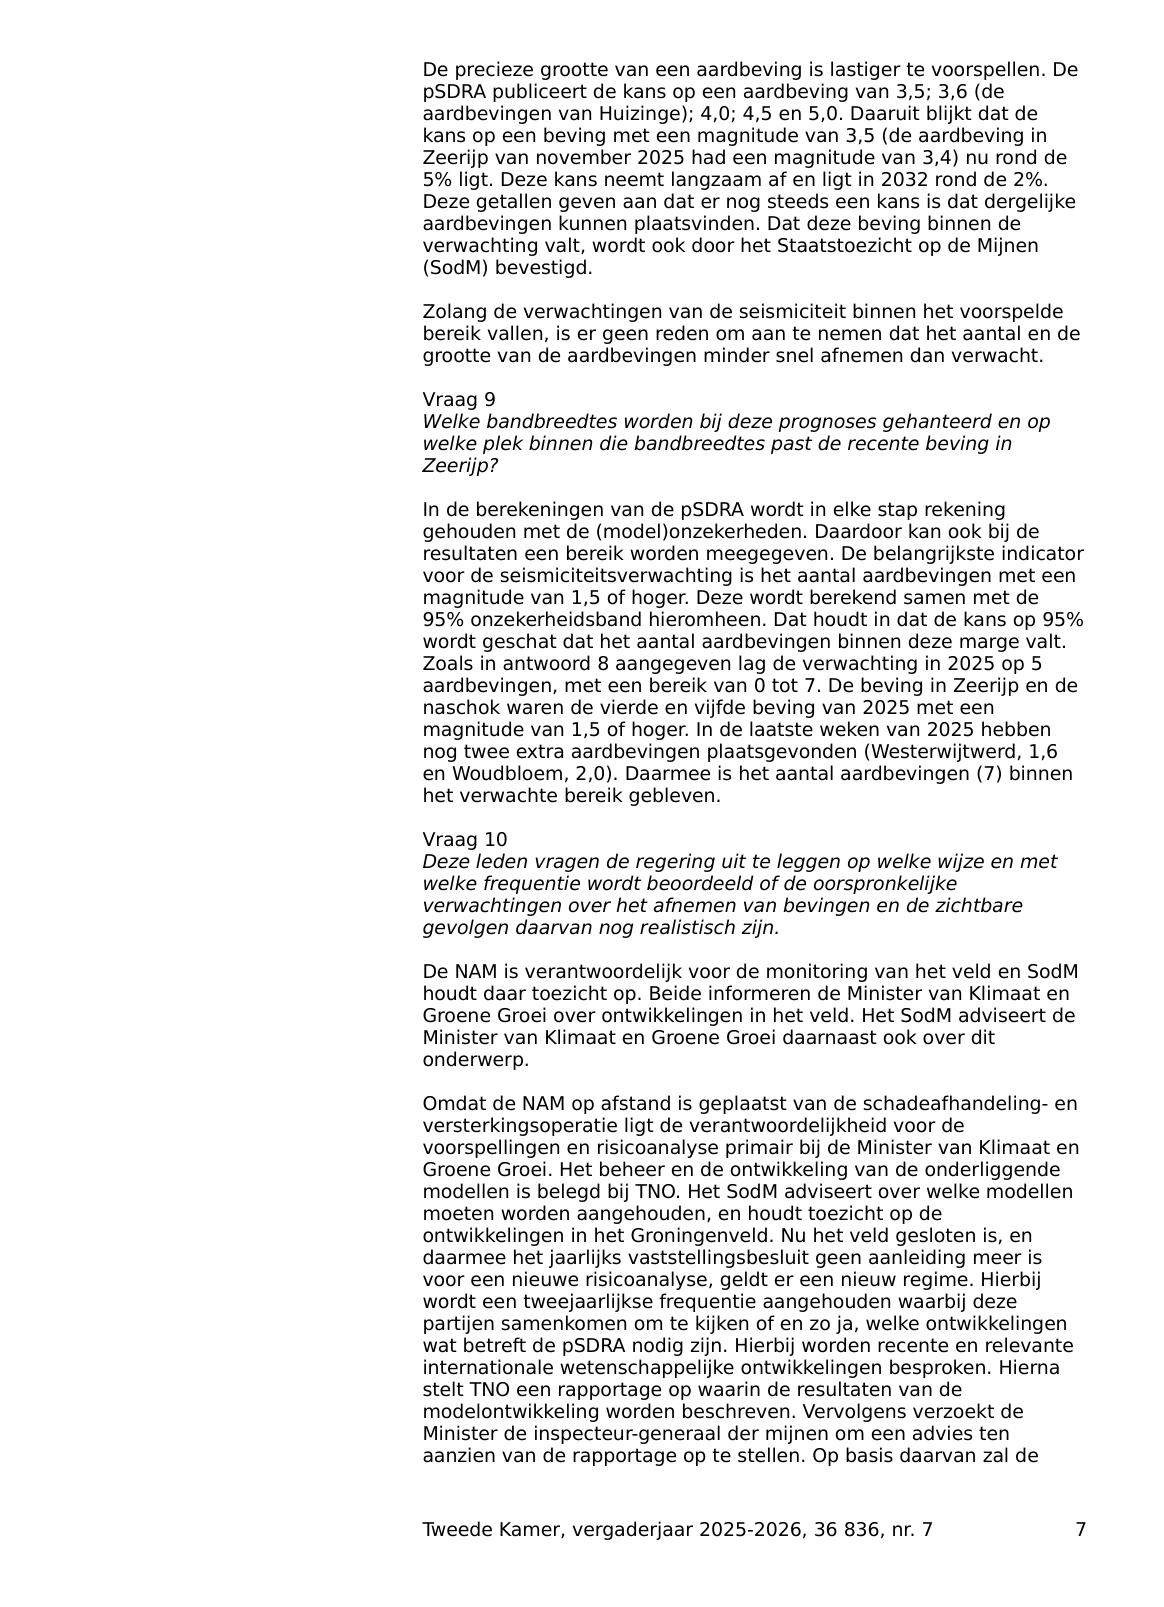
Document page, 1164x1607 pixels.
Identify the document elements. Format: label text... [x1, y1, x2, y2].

text Welke bandbreedtes worden bij deze prognoses gehanteerd en op welke plek binnen die bandbreedtes past de recente beving in Zeerijp? [422, 411, 1087, 477]
text Omdat de NAM op afstand is geplaatst van de schadeafhandeling- en versterkingsoperatie ligt de verantwoordelijkheid voor de voorspellingen en risicoanalyse primair bij de Minister van Klimaat en Groene Groei. Het beheer en de ontwikkeling van de onderliggende modellen is belegd bij TNO. Het SodM adviseert over welke modellen moeten worden aangehouden, en houdt toezicht op de ontwikkelingen in het Groningenveld. Nu het veld gesloten is, en daarmee het jaarlijks vaststellingsbesluit geen aanleiding meer is voor een nieuwe risicoanalyse, geldt er een nieuw regime. Hierbij wordt een tweejaarlijkse frequentie aangehouden waarbij deze partijen samenkomen om te kijken of en zo ja, welke ontwikkelingen wat betreft de pSDRA nodig zijn. Hierbij worden recente en relevante internationale wetenschappelijke ontwikkelingen besproken. Hierna stelt TNO een rapportage op waarin de resultaten van de modelontwikkeling worden beschreven. Vervolgens verzoekt de Minister de inspecteur-generaal der mijnen om een advies ten aanzien van de rapportage op te stellen. Op basis daarvan zal de [422, 1093, 1087, 1467]
text Vraag 10 [422, 829, 1087, 851]
text De precieze grootte van een aardbeving is lastiger te voorspellen. De pSDRA publiceert de kans op een aardbeving van 3,5; 3,6 (de aardbevingen van Huizinge); 4,0; 4,5 en 5,0. Daaruit blijkt dat de kans op een beving met een magnitude van 3,5 (de aardbeving in Zeerijp van november 2025 had een magnitude van 3,4) nu rond de 5% ligt. Deze kans neemt langzaam af en ligt in 2032 rond de 2%. Deze getallen geven aan dat er nog steeds een kans is dat dergelijke aardbevingen kunnen plaatsvinden. Dat deze beving binnen de verwachting valt, wordt ook door het Staatstoezicht op de Mijnen (SodM) bevestigd. [422, 59, 1087, 279]
text Vraag 9 [422, 389, 1087, 411]
text Deze leden vragen de regering uit te leggen op welke wijze en met welke frequentie wordt beoordeeld of de oorspronkelijke verwachtingen over het afnemen van bevingen en de zichtbare gevolgen daarvan nog realistisch zijn. [422, 851, 1087, 939]
text In de berekeningen van de pSDRA wordt in elke stap rekening gehouden met de (model)onzekerheden. Daardoor kan ook bij de resultaten een bereik worden meegegeven. De belangrijkste indicator voor de seismiciteitsverwachting is het aantal aardbevingen met een magnitude van 1,5 of hoger. Deze wordt berekend samen met de 95% onzekerheidsband hieromheen. Dat houdt in dat de kans op 95% wordt geschat dat het aantal aardbevingen binnen deze marge valt. Zoals in antwoord 8 aangegeven lag de verwachting in 2025 op 5 aardbevingen, met een bereik van 0 tot 7. De beving in Zeerijp en de naschok waren de vierde en vijfde beving van 2025 met een magnitude van 1,5 of hoger. In de laatste weken van 2025 hebben nog twee extra aardbevingen plaatsgevonden (Westerwijtwerd, 1,6 en Woudbloem, 2,0). Daarmee is het aantal aardbevingen (7) binnen het verwachte bereik gebleven. [422, 499, 1087, 807]
text Zolang de verwachtingen van de seismiciteit binnen het voorspelde bereik vallen, is er geen reden om aan te nemen dat het aantal en de grootte van de aardbevingen minder snel afnemen dan verwacht. [422, 301, 1087, 367]
text De NAM is verantwoordelijk voor de monitoring van het veld en SodM houdt daar toezicht op. Beide informeren de Minister van Klimaat en Groene Groei over ontwikkelingen in het veld. Het SodM adviseert de Minister van Klimaat en Groene Groei daarnaast ook over dit onderwerp. [422, 961, 1087, 1071]
